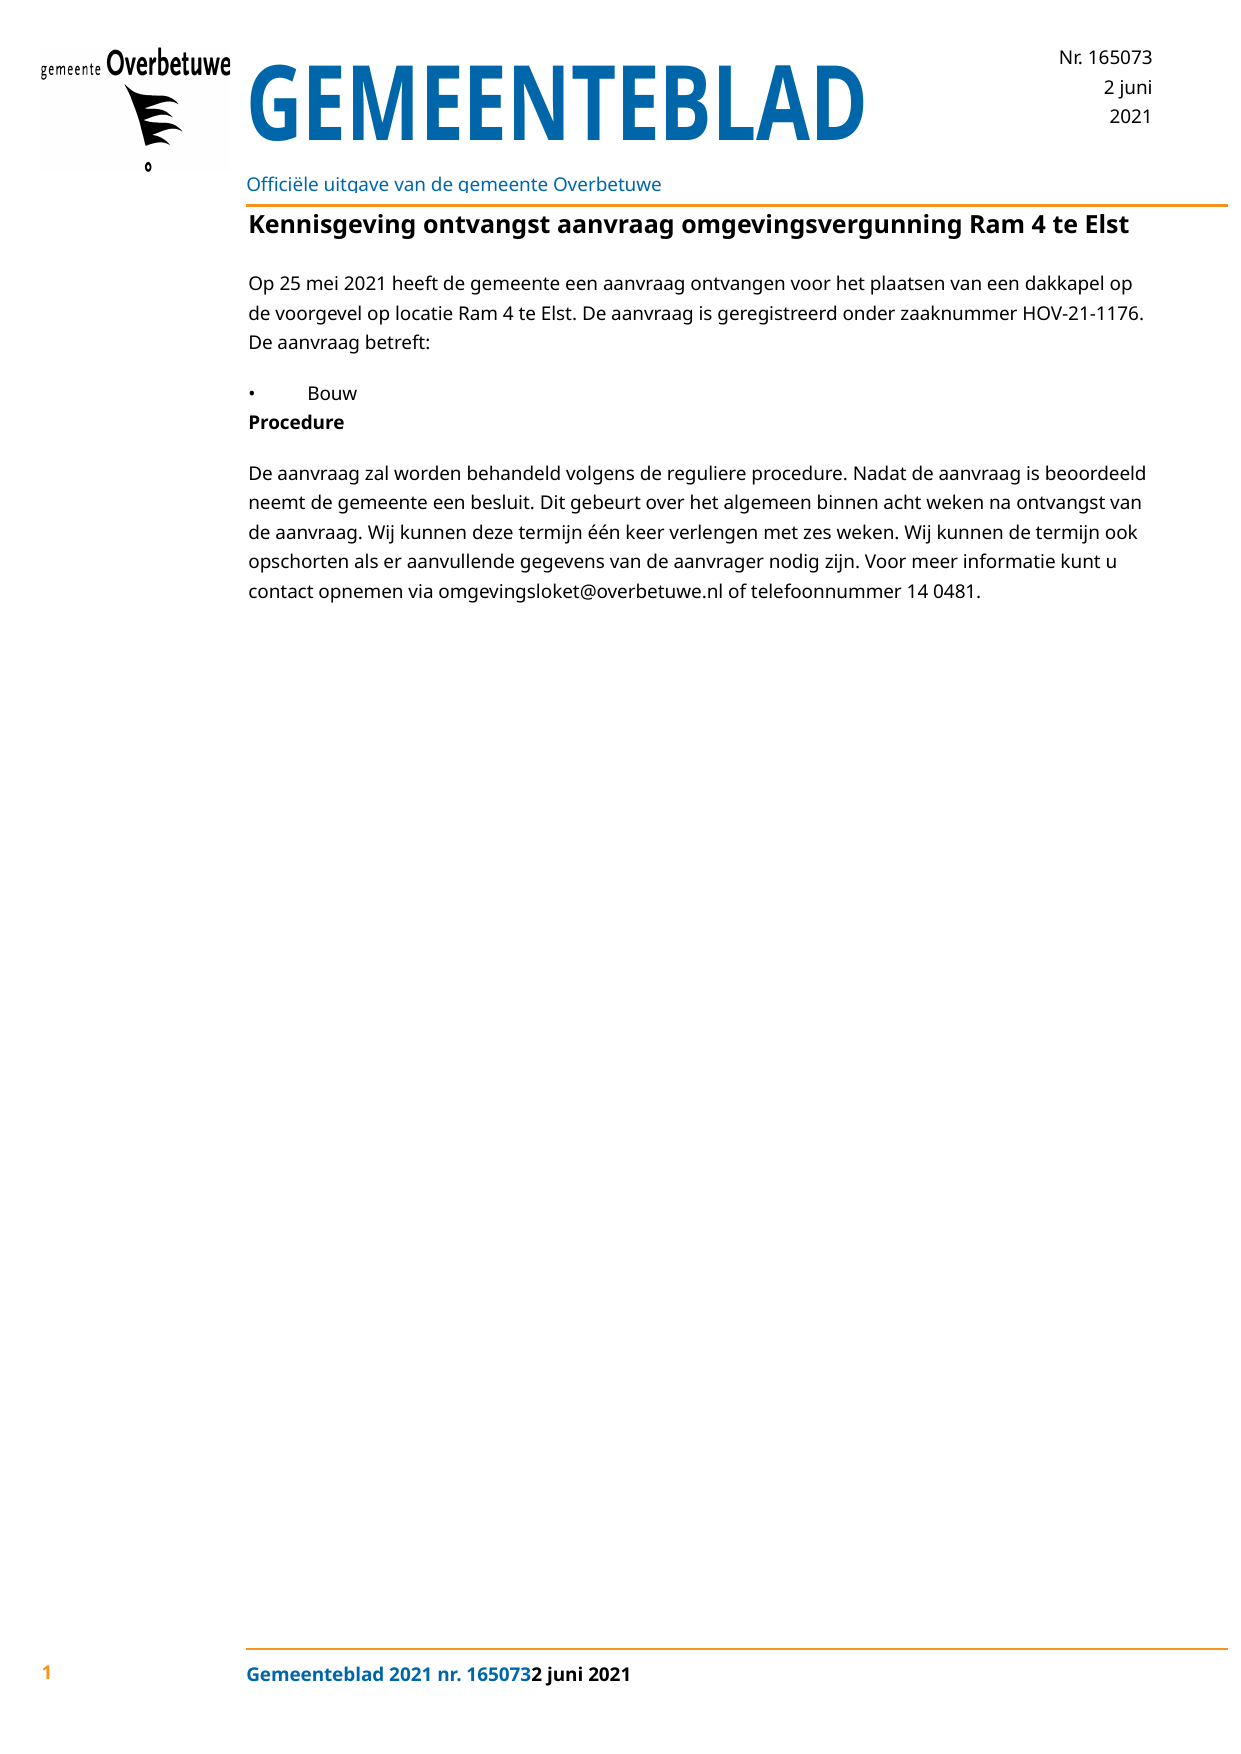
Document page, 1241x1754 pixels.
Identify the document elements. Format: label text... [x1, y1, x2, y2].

text Procedure [248, 409, 1152, 435]
picture [41, 47, 231, 172]
list Bouw [248, 380, 1152, 406]
text Op 25 mei 2021 heeft de gemeente een aanvraag ontvangen voor het plaatsen van een dakkapel op de voorgevel op locatie Ram 4 te Elst. De aanvraag is geregistreerd onder zaaknummer HOV-21-1176. De aanvraag betreft: [248, 270, 1152, 355]
text De aanvraag zal worden behandeld volgens de reguliere procedure. Nadat de aanvraag is beoordeeld neemt de gemeente een besluit. Dit gebeurt over het algemeen binnen acht weken na ontvangst van de aanvraag. Wij kunnen deze termijn één keer verlengen met zes weken. Wij kunnen de termijn ook opschorten als er aanvullende gegevens van de aanvrager nodig zijn. Voor meer informatie kunt u contact opnemen via omgevingsloket@overbetuwe.nl of telefoonnummer 14 0481. [248, 460, 1152, 604]
text Kennisgeving ontvangst aanvraag omgevingsvergunning Ram 4 te Elst [248, 207, 1152, 241]
